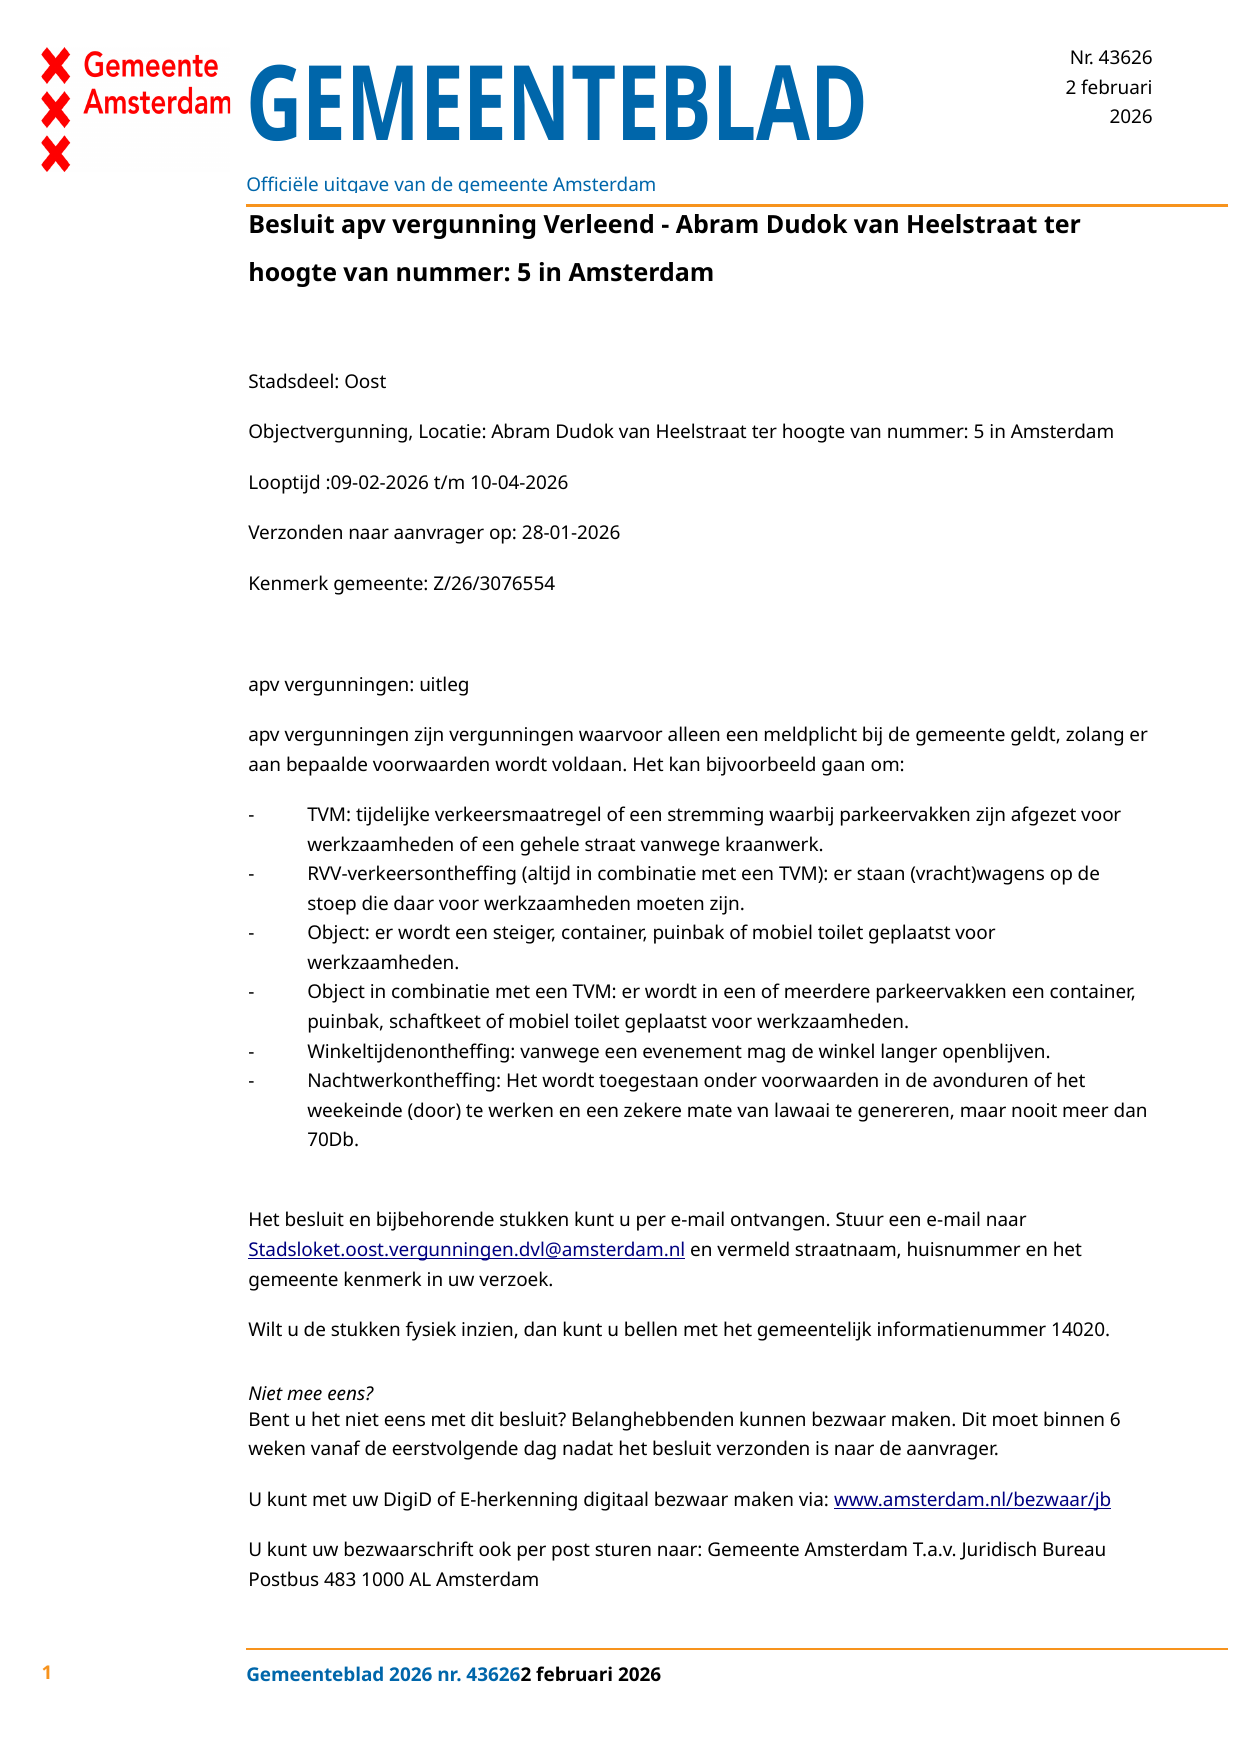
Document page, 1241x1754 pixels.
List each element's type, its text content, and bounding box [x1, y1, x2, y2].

text U kunt met uw DigiD of E-herkenning digitaal bezwaar maken via: www.amsterdam.nl/bezwaar/jb [248, 1486, 1152, 1512]
list Object in combinatie met een TVM: er wordt in een of meerdere parkeervakken een container, puinbak, schaftkeet of mobiel toilet geplaatst voor werkzaamheden. [248, 979, 1152, 1034]
text Bent u het niet eens met dit besluit? Belanghebbenden kunnen bezwaar maken. Dit moet binnen 6 weken vanaf de eerstvolgende dag nadat het besluit verzonden is naar de aanvrager. [248, 1406, 1152, 1461]
list RVV-verkeersontheffing (altijd in combinatie met een TVM): er staan (vracht)wagens op de stoep die daar voor werkzaamheden moeten zijn. [248, 860, 1152, 916]
text Niet mee eens? [248, 1380, 1152, 1406]
text Stadsdeel: Oost [248, 368, 1152, 394]
text apv vergunningen zijn vergunningen waarvoor alleen een meldplicht bij de gemeente geldt, zolang er aan bepaalde voorwaarden wordt voldaan. Het kan bijvoorbeeld gaan om: [248, 721, 1152, 777]
list Nachtwerkontheffing: Het wordt toegestaan onder voorwaarden in de avonduren of het weekeinde (door) te werken en een zekere mate van lawaai te genereren, maar nooit meer dan 70Db. [248, 1067, 1152, 1152]
text Het besluit en bijbehorende stukken kunt u per e-mail ontvangen. Stuur een e-mail naar Stadsloket.oost.vergunningen.dvl@amsterdam.nl en vermeld straatnaam, huisnummer en het gemeente kenmerk in uw verzoek. [248, 1207, 1152, 1292]
list Winkeltijdenontheffing: vanwege een evenement mag de winkel langer openblijven. [248, 1038, 1152, 1064]
text Objectvergunning, Locatie: Abram Dudok van Heelstraat ter hoogte van nummer: 5 in Amsterdam [248, 419, 1152, 444]
list Object: er wordt een steiger, container, puinbak of mobiel toilet geplaatst voor werkzaamheden. [248, 919, 1152, 975]
text apv vergunningen: uitleg [248, 671, 1152, 697]
text Kenmerk gemeente: Z/26/3076554 [248, 570, 1152, 596]
text U kunt uw bezwaarschrift ook per post sturen naar: Gemeente Amsterdam T.a.v. Juridisch Bureau Postbus 483 1000 AL Amsterdam [248, 1536, 1152, 1592]
picture [41, 47, 231, 172]
text Besluit apv vergunning Verleend - Abram Dudok van Heelstraat ter hoogte van nummer: 5 in Amsterdam [248, 207, 1152, 288]
list TVM: tijdelijke verkeersmaatregel of een stremming waarbij parkeervakken zijn afgezet voor werkzaamheden of een gehele straat vanwege kraanwerk. [248, 801, 1152, 857]
text Looptijd :09-02-2026 t/m 10-04-2026 [248, 469, 1152, 495]
text Verzonden naar aanvrager op: 28-01-2026 [248, 519, 1152, 545]
text Wilt u de stukken fysiek inzien, dan kunt u bellen met het gemeentelijk informatienummer 14020. [248, 1316, 1152, 1342]
